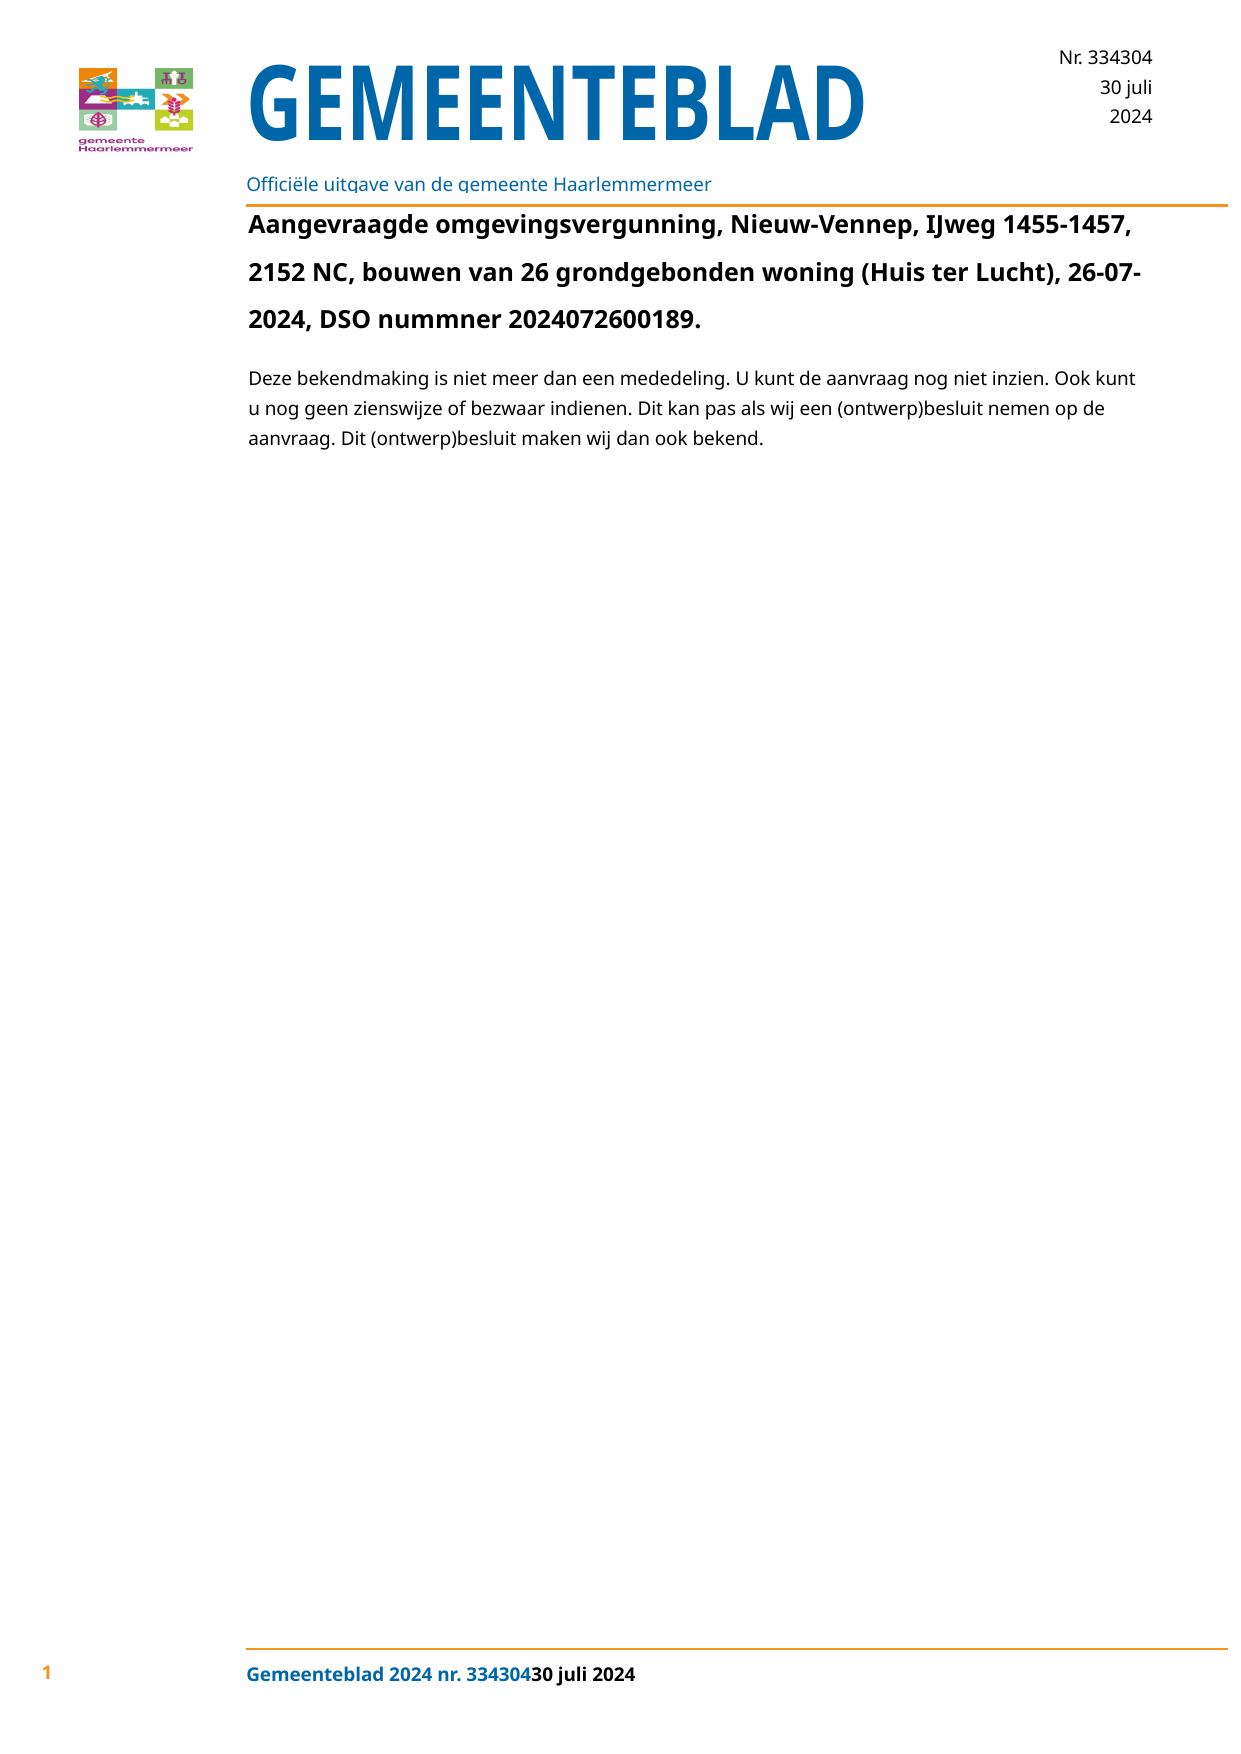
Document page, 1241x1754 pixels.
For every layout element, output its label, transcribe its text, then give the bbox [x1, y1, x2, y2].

picture [41, 47, 231, 172]
text Deze bekendmaking is niet meer dan een mededeling. U kunt de aanvraag nog niet inzien. Ook kunt u nog geen zienswijze of bezwaar indienen. Dit kan pas als wij een (ontwerp)besluit nemen op de aanvraag. Dit (ontwerp)besluit maken wij dan ook bekend. [248, 366, 1152, 450]
text Aangevraagde omgevingsvergunning, Nieuw-Vennep, IJweg 1455-1457, 2152 NC, bouwen van 26 grondgebonden woning (Huis ter Lucht), 26-07-2024, DSO nummner 2024072600189. [248, 207, 1152, 336]
